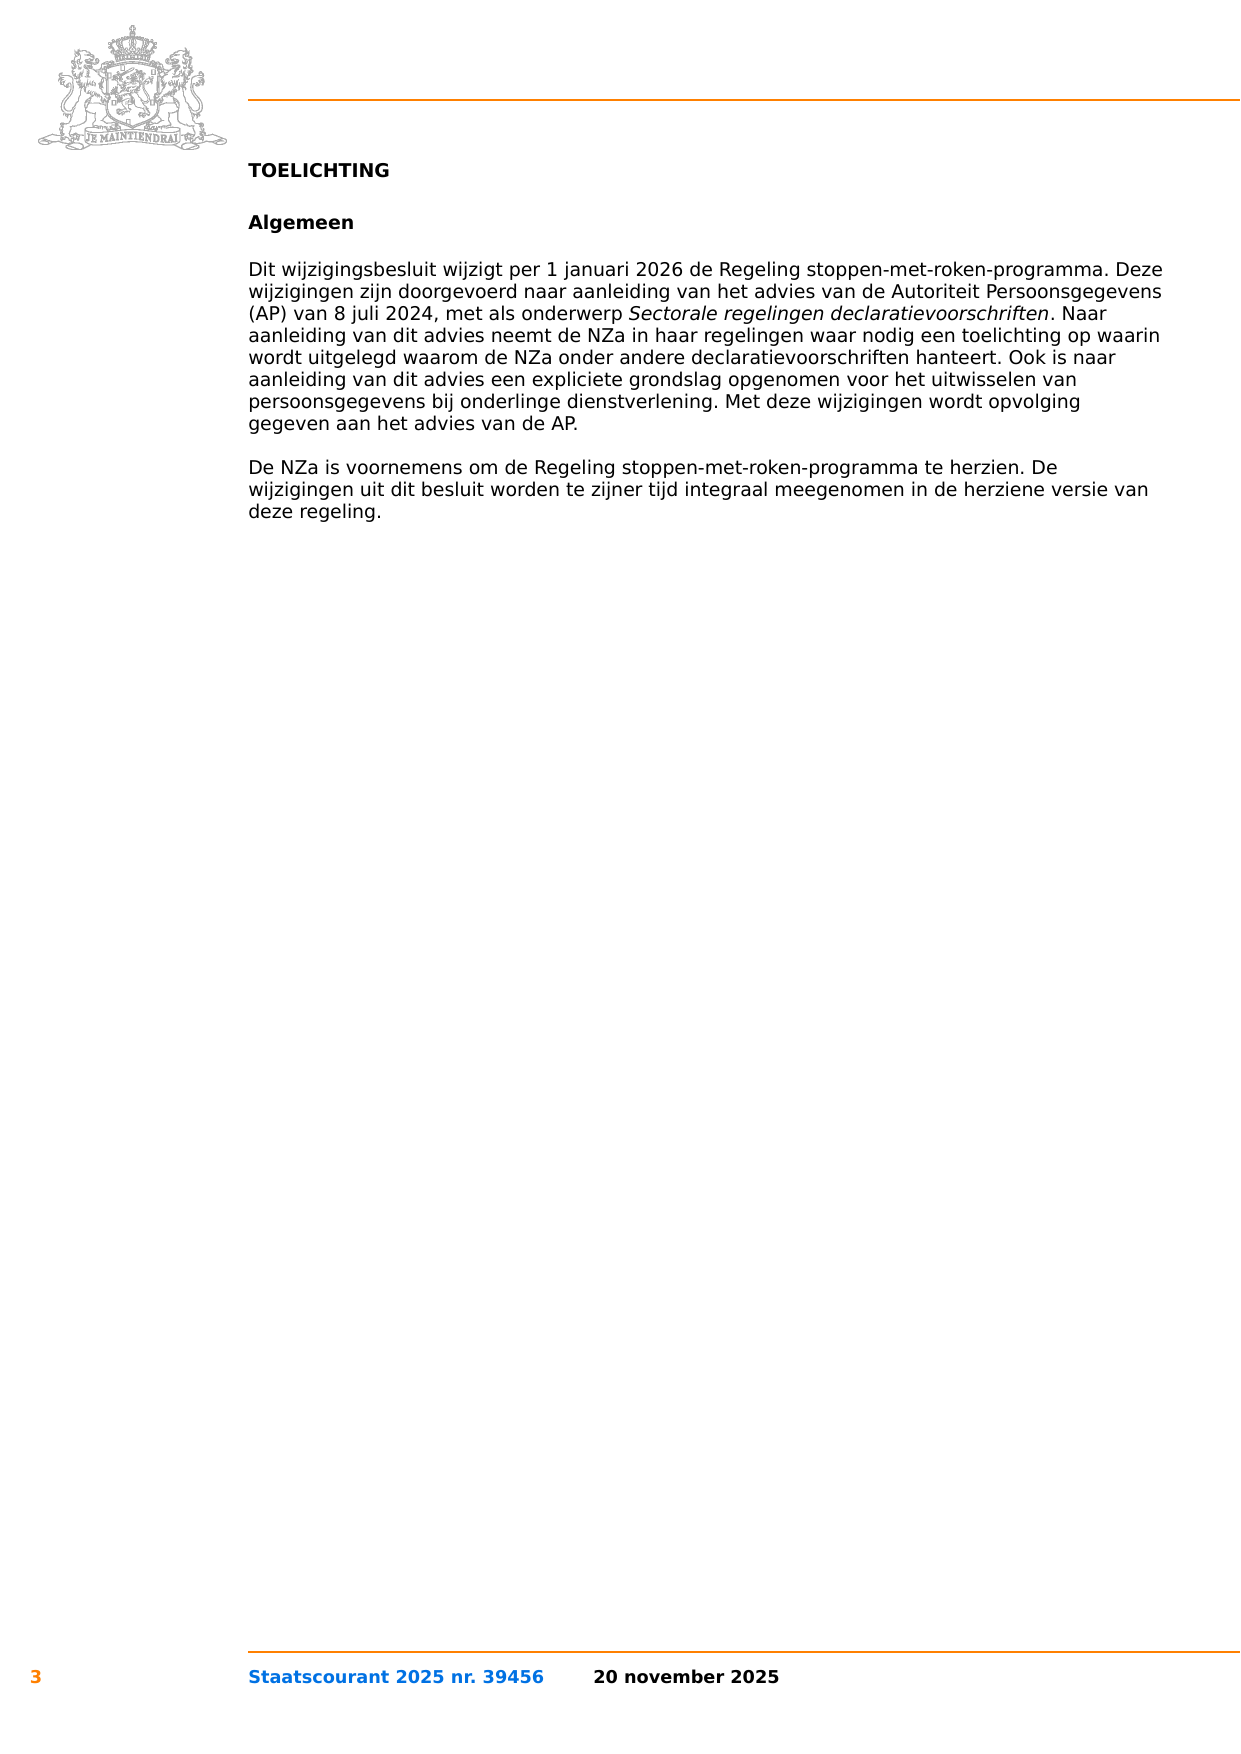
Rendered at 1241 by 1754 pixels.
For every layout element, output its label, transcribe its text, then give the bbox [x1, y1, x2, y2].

picture [38, 25, 227, 150]
subtitle TOELICHTING [248, 160, 1163, 182]
text De NZa is voornemens om de Regeling stoppen-met-roken-programma te herzien. De wijzigingen uit dit besluit worden te zijner tijd integraal meegenomen in de herziene versie van deze regeling. [248, 457, 1163, 522]
text Dit wijzigingsbesluit wijzigt per 1 januari 2026 de Regeling stoppen-met-roken-programma. Deze wijzigingen zijn doorgevoerd naar aanleiding van het advies van de Autoriteit Persoonsgegevens (AP) van 8 juli 2024, met als onderwerp Sectorale regelingen declaratievoorschriften. Naar aanleiding van dit advies neemt de NZa in haar regelingen waar nodig een toelichting op waarin wordt uitgelegd waarom de NZa onder andere declaratievoorschriften hanteert. Ook is naar aanleiding van dit advies een expliciete grondslag opgenomen voor het uitwisselen van persoonsgegevens bij onderlinge dienstverlening. Met deze wijzigingen wordt opvolging gegeven aan het advies van de AP. [248, 259, 1163, 435]
subtitle Algemeen [248, 212, 1163, 234]
